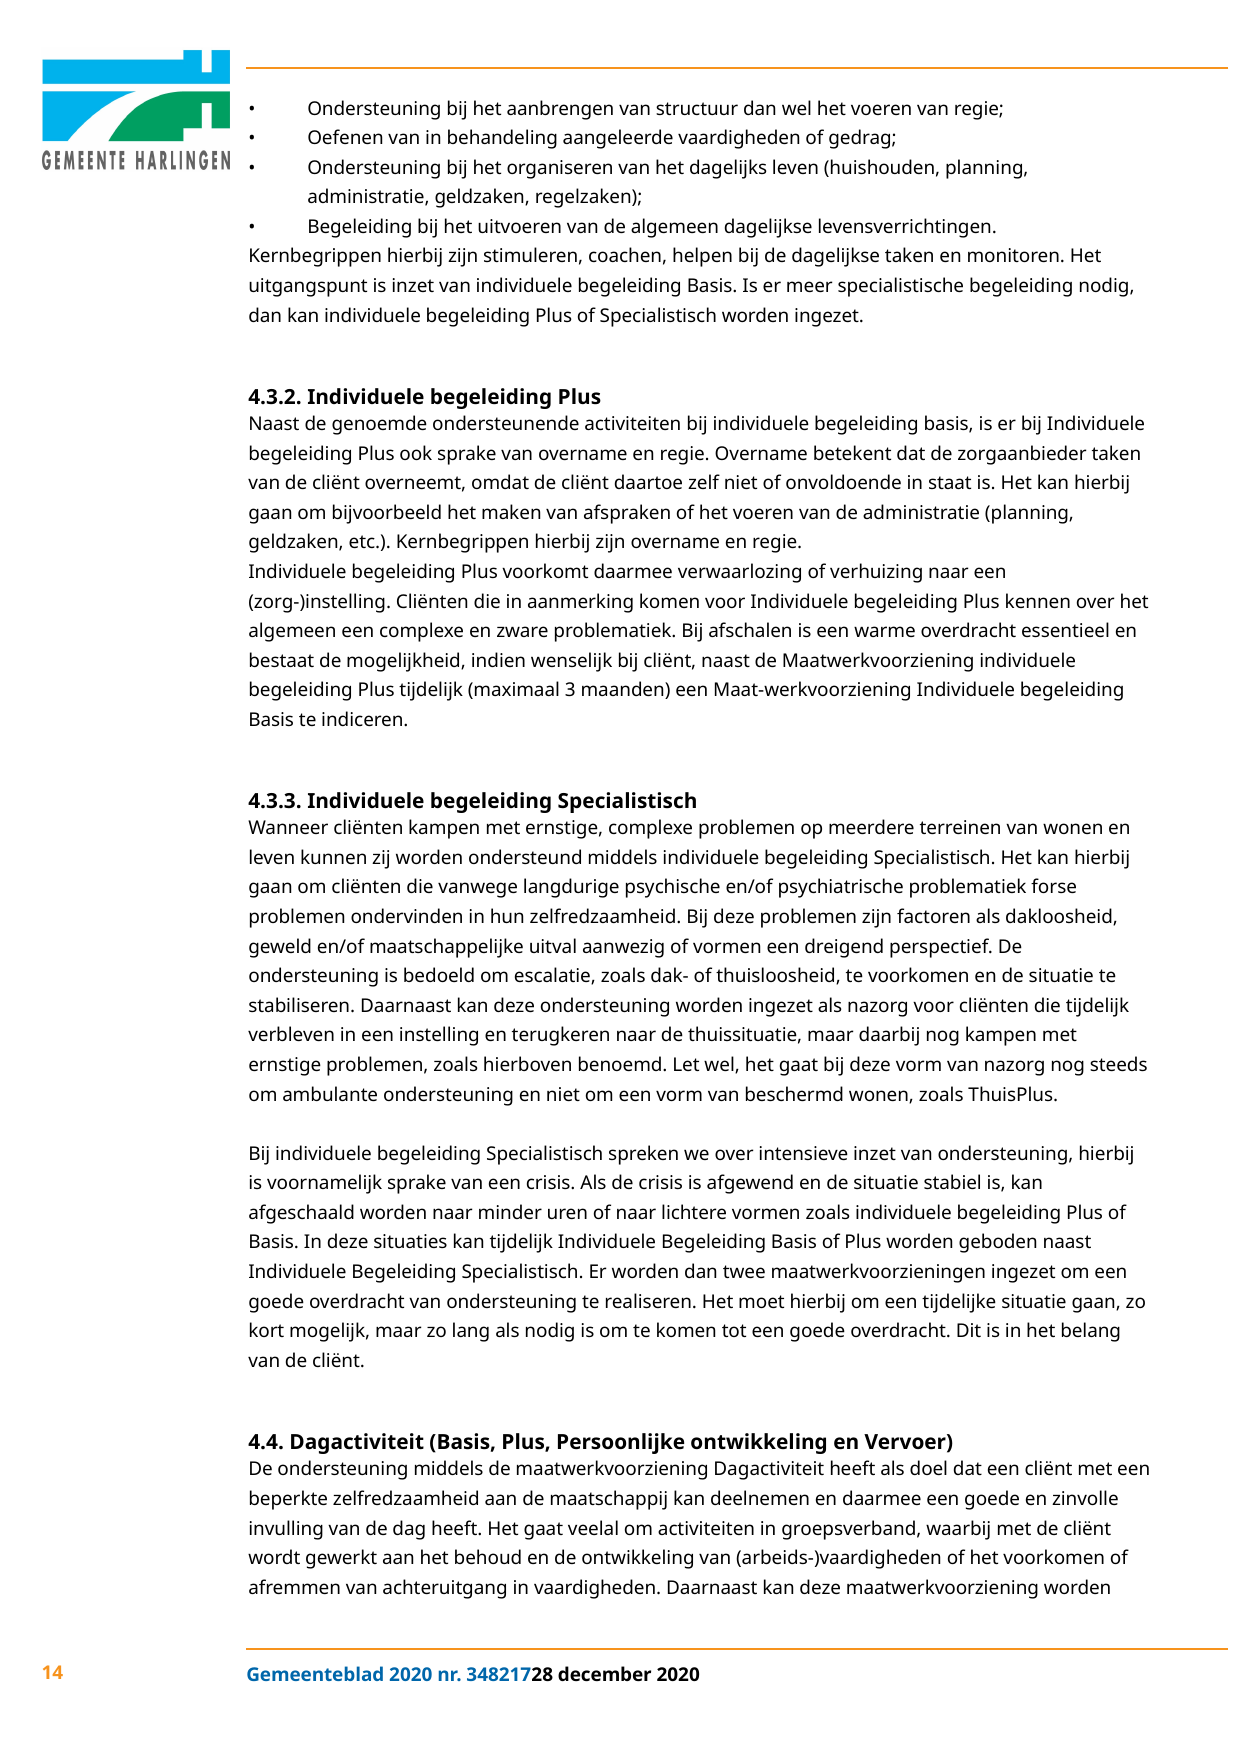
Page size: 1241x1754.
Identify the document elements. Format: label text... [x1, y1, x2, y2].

list Oefenen van in behandeling aangeleerde vaardigheden of gedrag; [248, 124, 1152, 150]
text Kernbegrippen hierbij zijn stimuleren, coachen, helpen bij de dagelijkse taken en monitoren. Het uitgangspunt is inzet van individuele begeleiding Basis. Is er meer specialistische begeleiding nodig, dan kan individuele begeleiding Plus of Specialistisch worden ingezet. [248, 243, 1152, 328]
list Begeleiding bij het uitvoeren van de algemeen dagelijkse levensverrichtingen. [248, 213, 1152, 239]
list Ondersteuning bij het organiseren van het dagelijks leven (huishouden, planning, administratie, geldzaken, regelzaken); [248, 154, 1152, 209]
list Ondersteuning bij het aanbrengen van structuur dan wel het voeren van regie; [248, 95, 1152, 121]
text Wanneer cliënten kampen met ernstige, complexe problemen op meerdere terreinen van wonen en leven kunnen zij worden ondersteund middels individuele begeleiding Specialistisch. Het kan hierbij gaan om cliënten die vanwege langdurige psychische en/of psychiatrische problematiek forse problemen ondervinden in hun zelfredzaamheid. Bij deze problemen zijn factoren als dakloosheid, geweld en/of maatschappelijke uitval aanwezig of vormen een dreigend perspectief. De ondersteuning is bedoeld om escalatie, zoals dak- of thuisloosheid, te voorkomen en de situatie te stabiliseren. Daarnaast kan deze ondersteuning worden ingezet als nazorg voor cliënten die tijdelijk verbleven in een instelling en terugkeren naar de thuissituatie, maar daarbij nog kampen met ernstige problemen, zoals hierboven benoemd. Let wel, het gaat bij deze vorm van nazorg nog steeds om ambulante ondersteuning en niet om een vorm van beschermd wonen, zoals ThuisPlus. [248, 814, 1152, 1107]
text Bij individuele begeleiding Specialistisch spreken we over intensieve inzet van ondersteuning, hierbij is voornamelijk sprake van een crisis. Als de crisis is afgewend en de situatie stabiel is, kan afgeschaald worden naar minder uren of naar lichtere vormen zoals individuele begeleiding Plus of Basis. In deze situaties kan tijdelijk Individuele Begeleiding Basis of Plus worden geboden naast Individuele Begeleiding Specialistisch. Er worden dan twee maatwerkvoorzieningen ingezet om een goede overdracht van ondersteuning te realiseren. Het moet hierbij om een tijdelijke situatie gaan, zo kort mogelijk, maar zo lang als nodig is om te komen tot een goede overdracht. Dit is in het belang van de cliënt. [248, 1140, 1152, 1373]
text 4.3.2. Individuele begeleiding Plus [248, 382, 1152, 410]
text Individuele begeleiding Plus voorkomt daarmee verwaarlozing of verhuizing naar een (zorg-)instelling. Cliënten die in aanmerking komen voor Individuele begeleiding Plus kennen over het algemeen een complexe en zware problematiek. Bij afschalen is een warme overdracht essentieel en bestaat de mogelijkheid, indien wenselijk bij cliënt, naast de Maatwerkvoorziening individuele begeleiding Plus tijdelijk (maximaal 3 maanden) een Maat-werkvoorziening Individuele begeleiding Basis te indiceren. [248, 558, 1152, 732]
text Naast de genoemde ondersteunende activiteiten bij individuele begeleiding basis, is er bij Individuele begeleiding Plus ook sprake van overname en regie. Overname betekent dat de zorgaanbieder taken van de cliënt overneemt, omdat de cliënt daartoe zelf niet of onvoldoende in staat is. Het kan hierbij gaan om bijvoorbeeld het maken van afspraken of het voeren van de administratie (planning, geldzaken, etc.). Kernbegrippen hierbij zijn overname en regie. [248, 410, 1152, 554]
text 4.3.3. Individuele begeleiding Specialistisch [248, 786, 1152, 814]
text 4.4. Dagactiviteit (Basis, Plus, Persoonlijke ontwikkeling en Vervoer) [248, 1427, 1152, 1456]
text De ondersteuning middels de maatwerkvoorziening Dagactiviteit heeft als doel dat een cliënt met een beperkte zelfredzaamheid aan de maatschappij kan deelnemen en daarmee een goede en zinvolle invulling van de dag heeft. Het gaat veelal om activiteiten in groepsverband, waarbij met de cliënt wordt gewerkt aan het behoud en de ontwikkeling van (arbeids-)vaardigheden of het voorkomen of afremmen van achteruitgang in vaardigheden. Daarnaast kan deze maatwerkvoorziening worden [248, 1456, 1152, 1599]
picture [41, 47, 231, 172]
